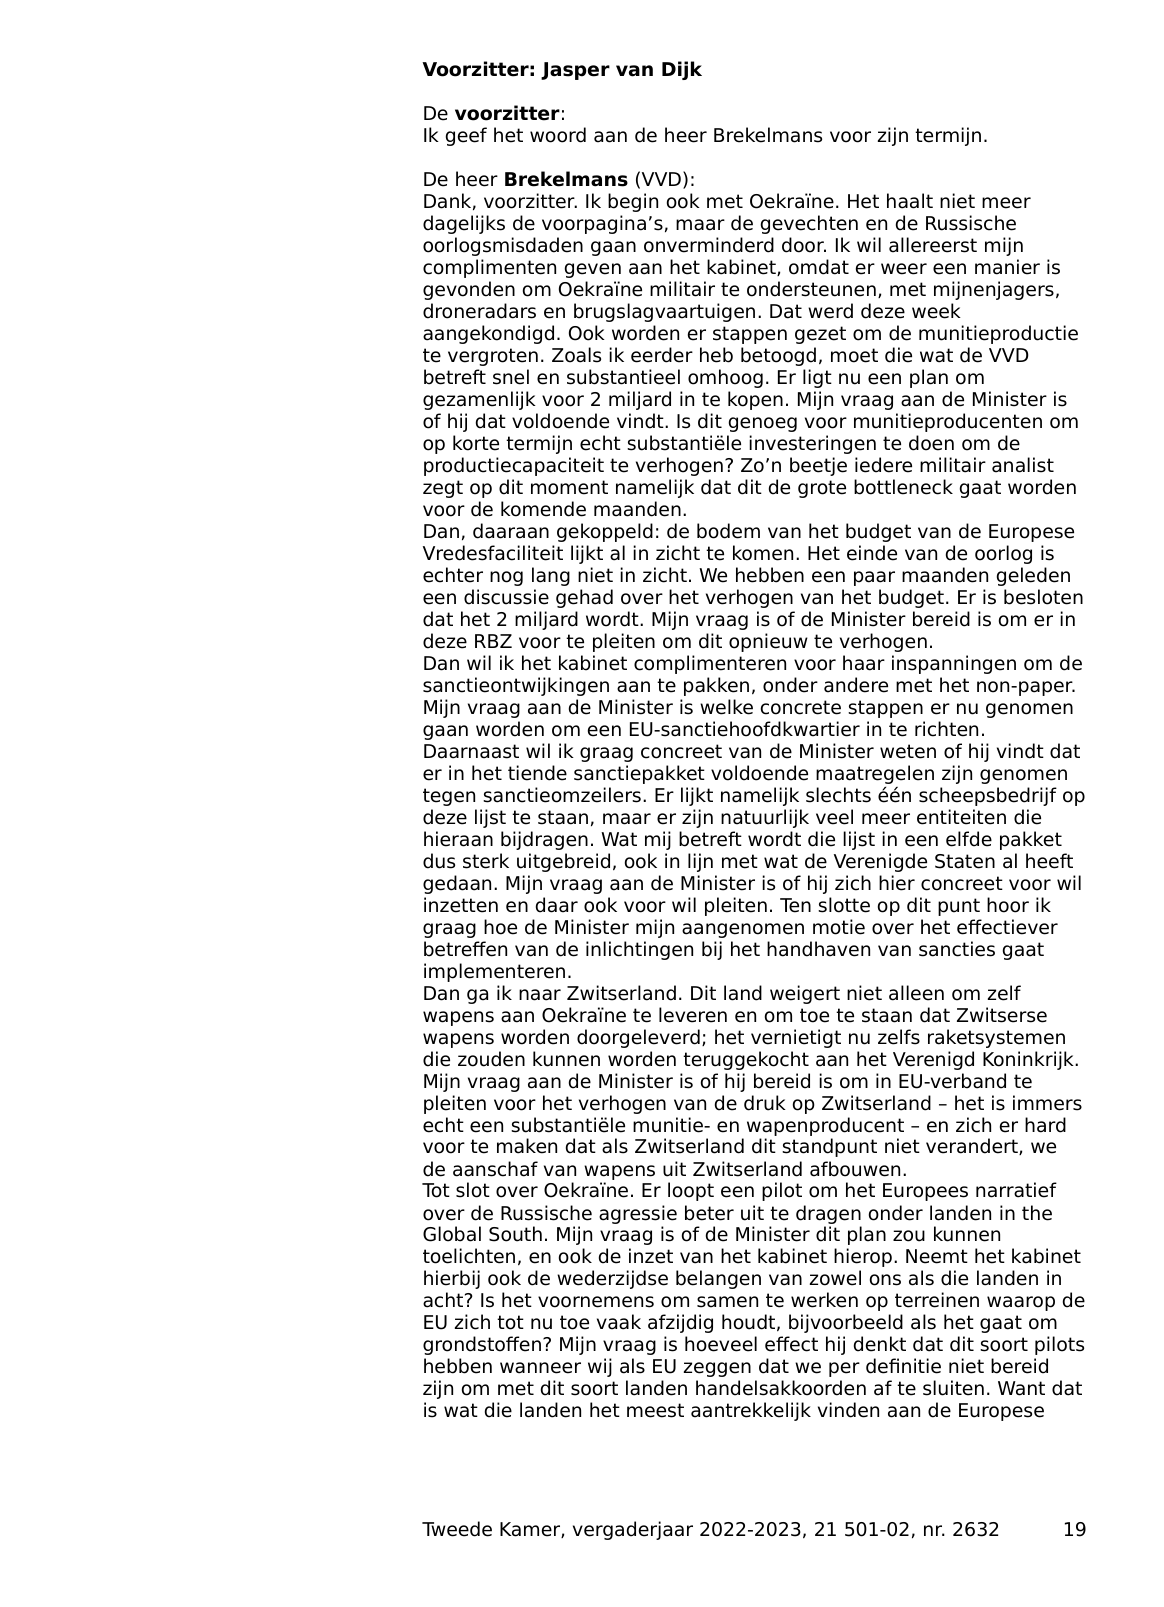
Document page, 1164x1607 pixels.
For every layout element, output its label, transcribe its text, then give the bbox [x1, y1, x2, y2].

text Ik geef het woord aan de heer Brekelmans voor zijn termijn. [422, 125, 1087, 147]
text Dan wil ik het kabinet complimenteren voor haar inspanningen om de sanctieontwijkingen aan te pakken, onder andere met het non-paper. Mijn vraag aan de Minister is welke concrete stappen er nu genomen gaan worden om een EU-sanctiehoofdkwartier in te richten. Daarnaast wil ik graag concreet van de Minister weten of hij vindt dat er in het tiende sanctiepakket voldoende maatregelen zijn genomen tegen sanctieomzeilers. Er lijkt namelijk slechts één scheepsbedrijf op deze lijst te staan, maar er zijn natuurlijk veel meer entiteiten die hieraan bijdragen. Wat mij betreft wordt die lijst in een elfde pakket dus sterk uitgebreid, ook in lijn met wat de Verenigde Staten al heeft gedaan. Mijn vraag aan de Minister is of hij zich hier concreet voor wil inzetten en daar ook voor wil pleiten. Ten slotte op dit punt hoor ik graag hoe de Minister mijn aangenomen motie over het effectiever betreffen van de inlichtingen bij het handhaven van sancties gaat implementeren. [422, 653, 1087, 983]
text Dan ga ik naar Zwitserland. Dit land weigert niet alleen om zelf wapens aan Oekraïne te leveren en om toe te staan dat Zwitserse wapens worden doorgeleverd; het vernietigt nu zelfs raketsystemen die zouden kunnen worden teruggekocht aan het Verenigd Koninkrijk. Mijn vraag aan de Minister is of hij bereid is om in EU-verband te pleiten voor het verhogen van de druk op Zwitserland – het is immers echt een substantiële munitie- en wapenproducent – en zich er hard voor te maken dat als Zwitserland dit standpunt niet verandert, we de aanschaf van wapens uit Zwitserland afbouwen. [422, 983, 1087, 1180]
text Dank, voorzitter. Ik begin ook met Oekraïne. Het haalt niet meer dagelijks de voorpagina’s, maar de gevechten en de Russische oorlogsmisdaden gaan onverminderd door. Ik wil allereerst mijn complimenten geven aan het kabinet, omdat er weer een manier is gevonden om Oekraïne militair te ondersteunen, met mijnenjagers, droneradars en brugslagvaartuigen. Dat werd deze week aangekondigd. Ook worden er stappen gezet om de munitieproductie te vergroten. Zoals ik eerder heb betoogd, moet die wat de VVD betreft snel en substantieel omhoog. Er ligt nu een plan om gezamenlijk voor 2 miljard in te kopen. Mijn vraag aan de Minister is of hij dat voldoende vindt. Is dit genoeg voor munitieproducenten om op korte termijn echt substantiële investeringen te doen om de productiecapaciteit te verhogen? Zo’n beetje iedere militair analist zegt op dit moment namelijk dat dit de grote bottleneck gaat worden voor de komende maanden. [422, 191, 1087, 521]
text De voorzitter: [422, 103, 1087, 125]
text Dan, daaraan gekoppeld: de bodem van het budget van de Europese Vredesfaciliteit lijkt al in zicht te komen. Het einde van de oorlog is echter nog lang niet in zicht. We hebben een paar maanden geleden een discussie gehad over het verhogen van het budget. Er is besloten dat het 2 miljard wordt. Mijn vraag is of de Minister bereid is om er in deze RBZ voor te pleiten om dit opnieuw te verhogen. [422, 521, 1087, 653]
text Voorzitter: Jasper van Dijk [422, 59, 1087, 81]
text De heer Brekelmans (VVD): [422, 169, 1087, 191]
text Tot slot over Oekraïne. Er loopt een pilot om het Europees narratief over de Russische agressie beter uit te dragen onder landen in the Global South. Mijn vraag is of de Minister dit plan zou kunnen toelichten, en ook de inzet van het kabinet hierop. Neemt het kabinet hierbij ook de wederzijdse belangen van zowel ons als die landen in acht? Is het voornemens om samen te werken op terreinen waarop de EU zich tot nu toe vaak afzijdig houdt, bijvoorbeeld als het gaat om grondstoffen? Mijn vraag is hoeveel effect hij denkt dat dit soort pilots hebben wanneer wij als EU zeggen dat we per definitie niet bereid zijn om met dit soort landen handelsakkoorden af te sluiten. Want dat is wat die landen het meest aantrekkelijk vinden aan de Europese [422, 1180, 1087, 1422]
